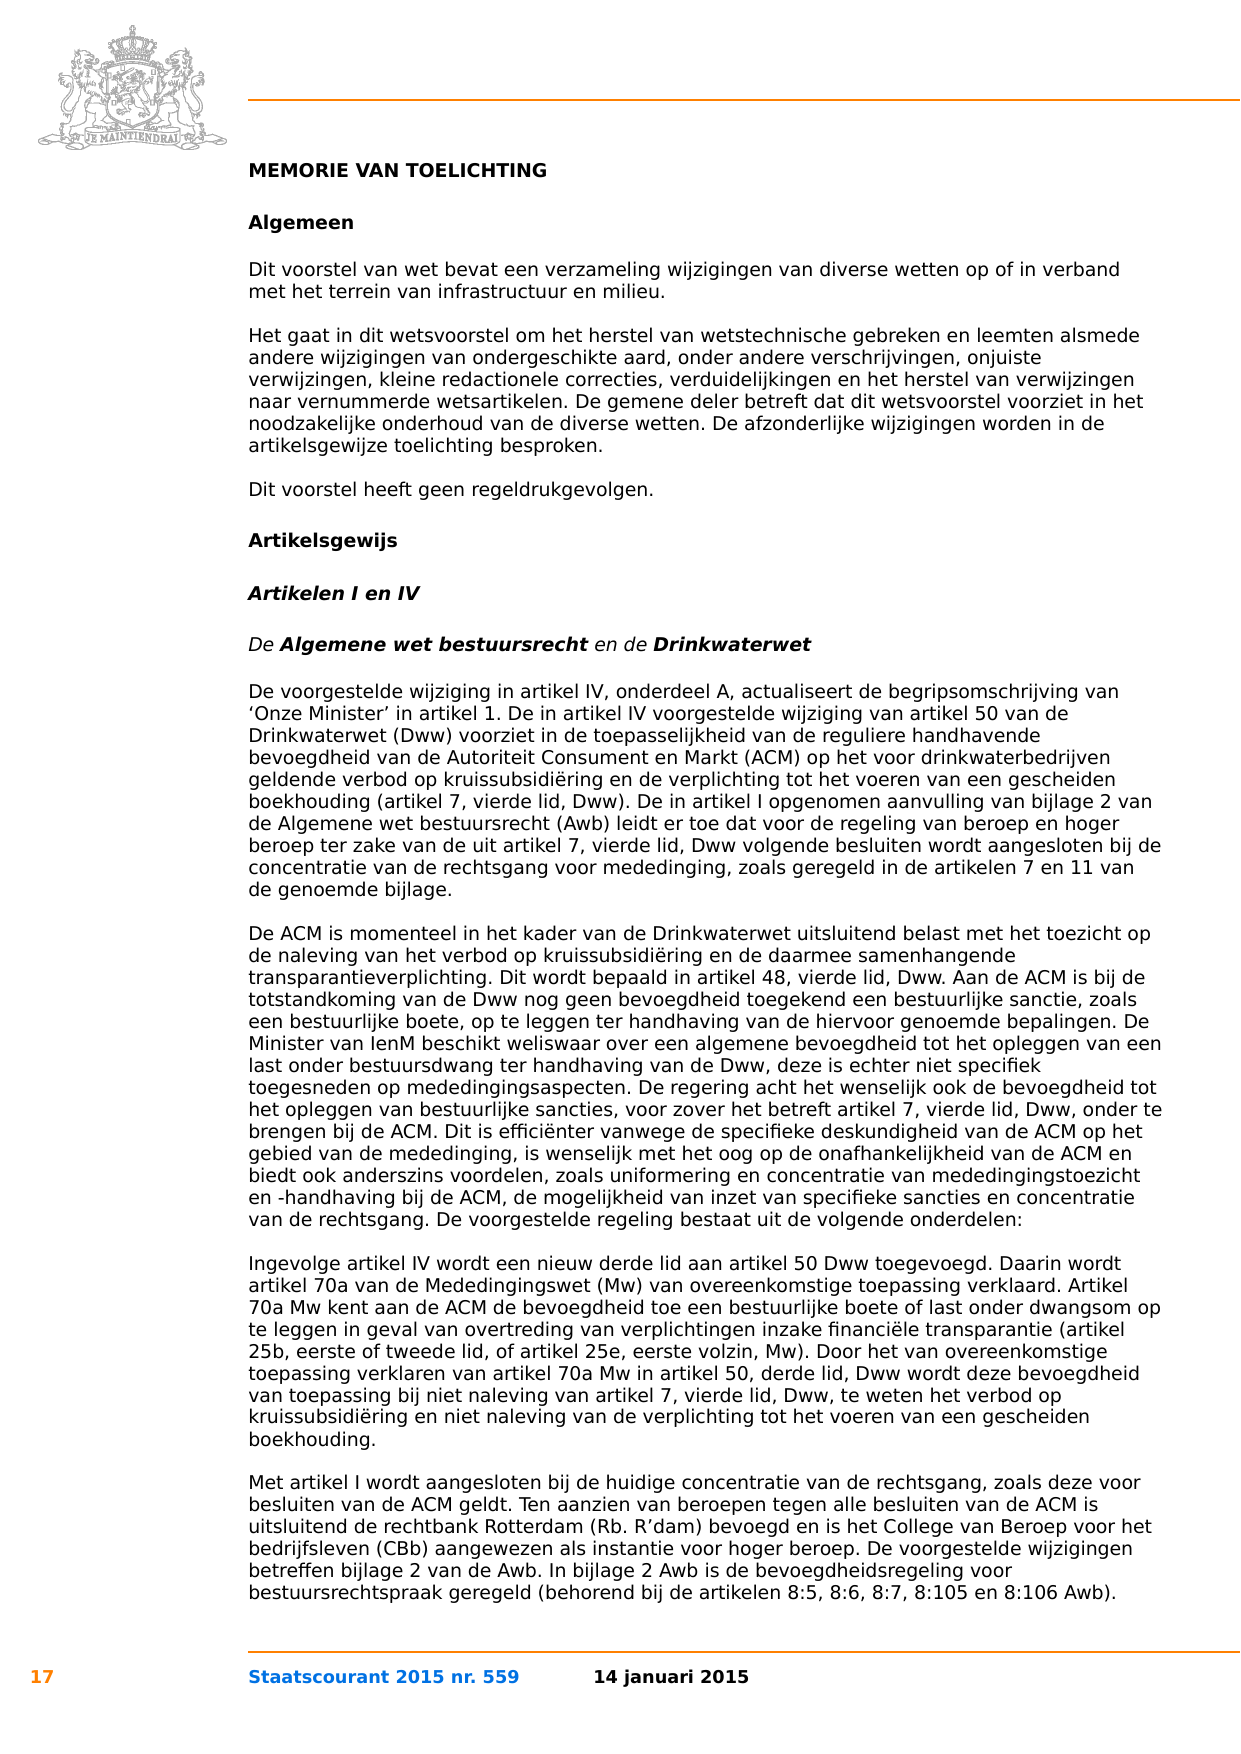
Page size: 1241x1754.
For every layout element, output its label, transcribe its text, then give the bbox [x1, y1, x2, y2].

text De ACM is momenteel in het kader van de Drinkwaterwet uitsluitend belast met het toezicht op de naleving van het verbod op kruissubsidiëring en de daarmee samenhangende transparantieverplichting. Dit wordt bepaald in artikel 48, vierde lid, Dww. Aan de ACM is bij de totstandkoming van de Dww nog geen bevoegdheid toegekend een bestuurlijke sanctie, zoals een bestuurlijke boete, op te leggen ter handhaving van de hiervoor genoemde bepalingen. De Minister van IenM beschikt weliswaar over een algemene bevoegdheid tot het opleggen van een last onder bestuursdwang ter handhaving van de Dww, deze is echter niet specifiek toegesneden op mededingingsaspecten. De regering acht het wenselijk ook de bevoegdheid tot het opleggen van bestuurlijke sancties, voor zover het betreft artikel 7, vierde lid, Dww, onder te brengen bij de ACM. Dit is efficiënter vanwege de specifieke deskundigheid van de ACM op het gebied van de mededinging, is wenselijk met het oog op de onafhankelijkheid van de ACM en biedt ook anderszins voordelen, zoals uniformering en concentratie van mededingingstoezicht en -handhaving bij de ACM, de mogelijkheid van inzet van specifieke sancties en concentratie van de rechtsgang. De voorgestelde regeling bestaat uit de volgende onderdelen: [248, 923, 1163, 1231]
subtitle Algemeen [248, 212, 1163, 234]
text Met artikel I wordt aangesloten bij de huidige concentratie van de rechtsgang, zoals deze voor besluiten van de ACM geldt. Ten aanzien van beroepen tegen alle besluiten van de ACM is uitsluitend de rechtbank Rotterdam (Rb. R’dam) bevoegd en is het College van Beroep voor het bedrijfsleven (CBb) aangewezen als instantie voor hoger beroep. De voorgestelde wijzigingen betreffen bijlage 2 van de Awb. In bijlage 2 Awb is de bevoegdheidsregeling voor bestuursrechtspraak geregeld (behorend bij de artikelen 8:5, 8:6, 8:7, 8:105 en 8:106 Awb). [248, 1472, 1163, 1604]
picture [38, 25, 227, 150]
subtitle Artikelsgewijs [248, 530, 1163, 552]
text Ingevolge artikel IV wordt een nieuw derde lid aan artikel 50 Dww toegevoegd. Daarin wordt artikel 70a van de Mededingingswet (Mw) van overeenkomstige toepassing verklaard. Artikel 70a Mw kent aan de ACM de bevoegdheid toe een bestuurlijke boete of last onder dwangsom op te leggen in geval van overtreding van verplichtingen inzake financiële transparantie (artikel 25b, eerste of tweede lid, of artikel 25e, eerste volzin, Mw). Door het van overeenkomstige toepassing verklaren van artikel 70a Mw in artikel 50, derde lid, Dww wordt deze bevoegdheid van toepassing bij niet naleving van artikel 7, vierde lid, Dww, te weten het verbod op kruissubsidiëring en niet naleving van de verplichting tot het voeren van een gescheiden boekhouding. [248, 1253, 1163, 1450]
subtitle MEMORIE VAN TOELICHTING [248, 160, 1163, 182]
subtitle De Algemene wet bestuursrecht en de Drinkwaterwet [248, 634, 1163, 656]
text De voorgestelde wijziging in artikel IV, onderdeel A, actualiseert de begripsomschrijving van ‘Onze Minister’ in artikel 1. De in artikel IV voorgestelde wijziging van artikel 50 van de Drinkwaterwet (Dww) voorziet in de toepasselijkheid van de reguliere handhavende bevoegdheid van de Autoriteit Consument en Markt (ACM) op het voor drinkwaterbedrijven geldende verbod op kruissubsidiëring en de verplichting tot het voeren van een gescheiden boekhouding (artikel 7, vierde lid, Dww). De in artikel I opgenomen aanvulling van bijlage 2 van de Algemene wet bestuursrecht (Awb) leidt er toe dat voor de regeling van beroep en hoger beroep ter zake van de uit artikel 7, vierde lid, Dww volgende besluiten wordt aangesloten bij de concentratie van de rechtsgang voor mededinging, zoals geregeld in de artikelen 7 en 11 van de genoemde bijlage. [248, 681, 1163, 901]
text Dit voorstel heeft geen regeldrukgevolgen. [248, 478, 1163, 500]
text Het gaat in dit wetsvoorstel om het herstel van wetstechnische gebreken en leemten alsmede andere wijzigingen van ondergeschikte aard, onder andere verschrijvingen, onjuiste verwijzingen, kleine redactionele correcties, verduidelijkingen en het herstel van verwijzingen naar vernummerde wetsartikelen. De gemene deler betreft dat dit wetsvoorstel voorziet in het noodzakelijke onderhoud van de diverse wetten. De afzonderlijke wijzigingen worden in de artikelsgewijze toelichting besproken. [248, 325, 1163, 457]
text Dit voorstel van wet bevat een verzameling wijzigingen van diverse wetten op of in verband met het terrein van infrastructuur en milieu. [248, 259, 1163, 303]
subtitle Artikelen I en IV [248, 582, 1163, 604]
